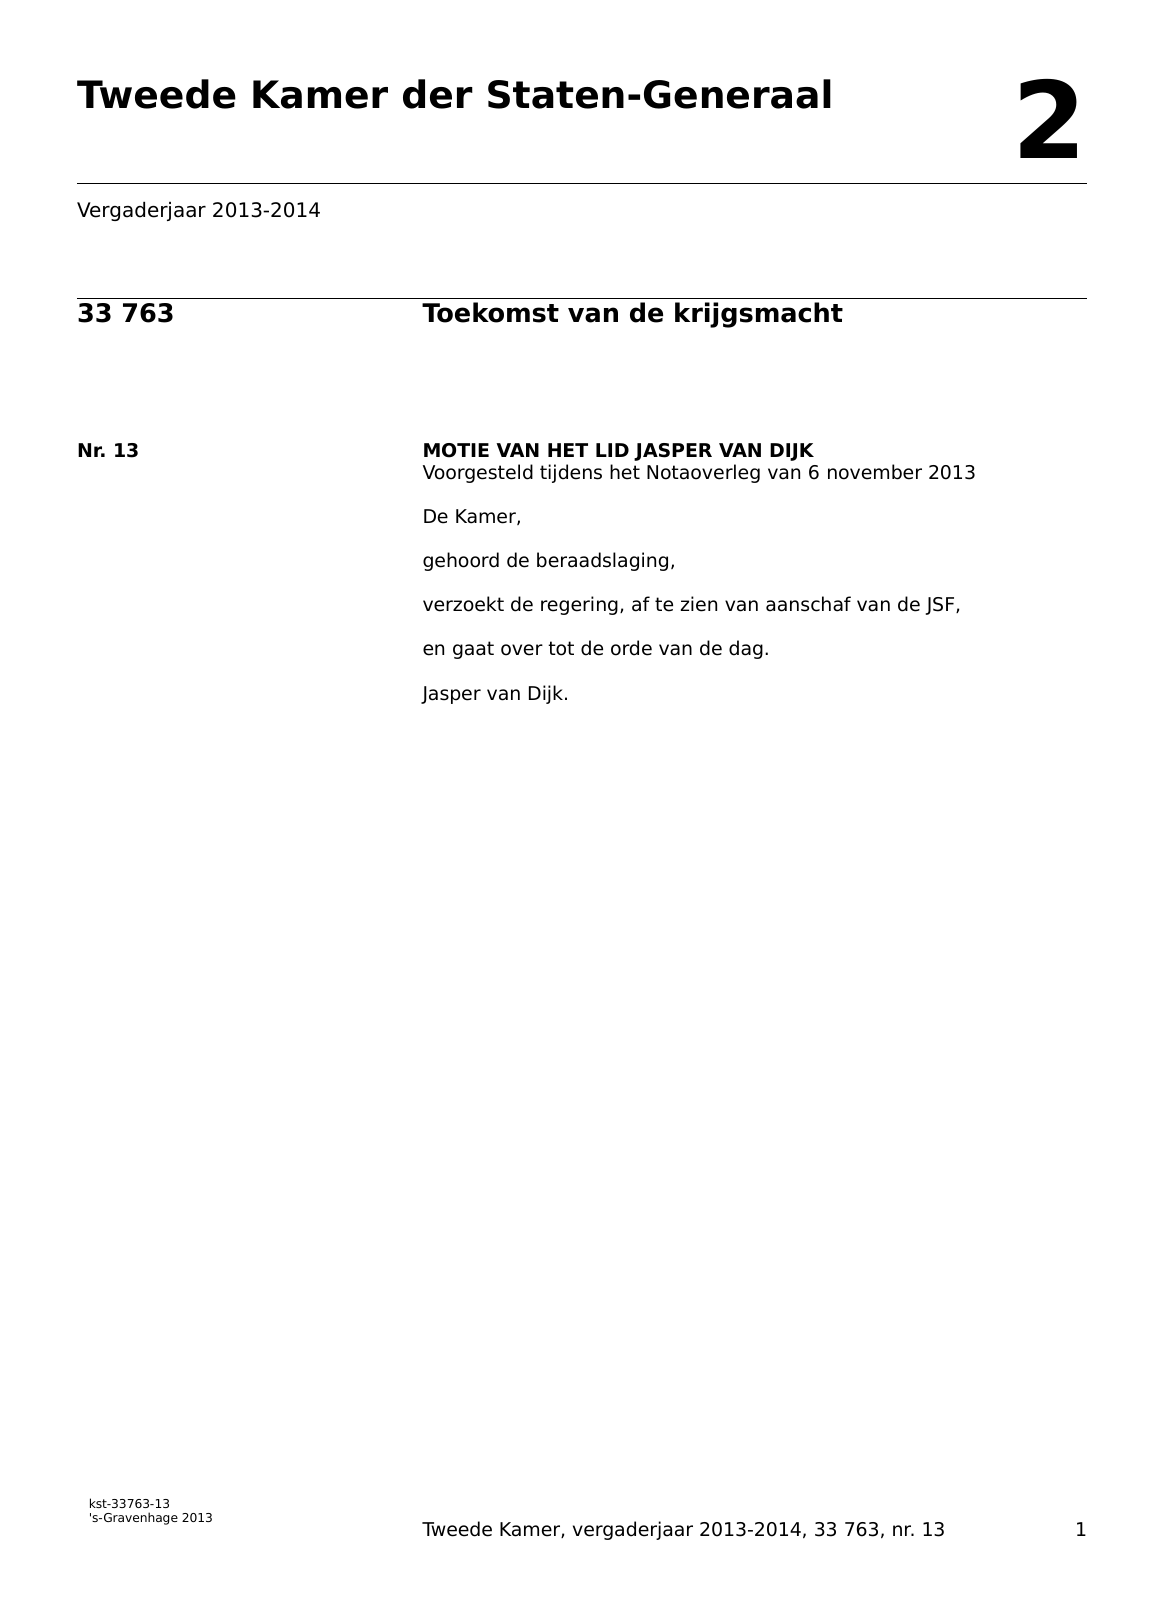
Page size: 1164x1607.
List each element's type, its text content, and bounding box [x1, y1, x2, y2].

text en gaat over tot de orde van de dag. [422, 638, 1087, 660]
text verzoekt de regering, af te zien van aanschaf van de JSF, [422, 594, 1087, 616]
subtitle 33 763 Toekomst van de krijgsmacht [77, 299, 1087, 329]
text kst-33763-13 [88, 1497, 323, 1511]
text Voorgesteld tijdens het Notaoverleg van 6 november 2013 [422, 462, 1087, 484]
text Jasper van Dijk. [422, 682, 1087, 704]
table_header Tweede Kamer der Staten-Generaal [77, 59, 886, 183]
table_cell Vergaderjaar 2013-2014 [77, 184, 1087, 298]
subtitle Nr. 13 MOTIE VAN HET LID JASPER VAN DIJK [77, 440, 1087, 462]
table_header 2 [886, 59, 1087, 183]
text 's-Gravenhage 2013 [88, 1511, 323, 1525]
text De Kamer, [422, 506, 1087, 528]
text gehoord de beraadslaging, [422, 550, 1087, 572]
